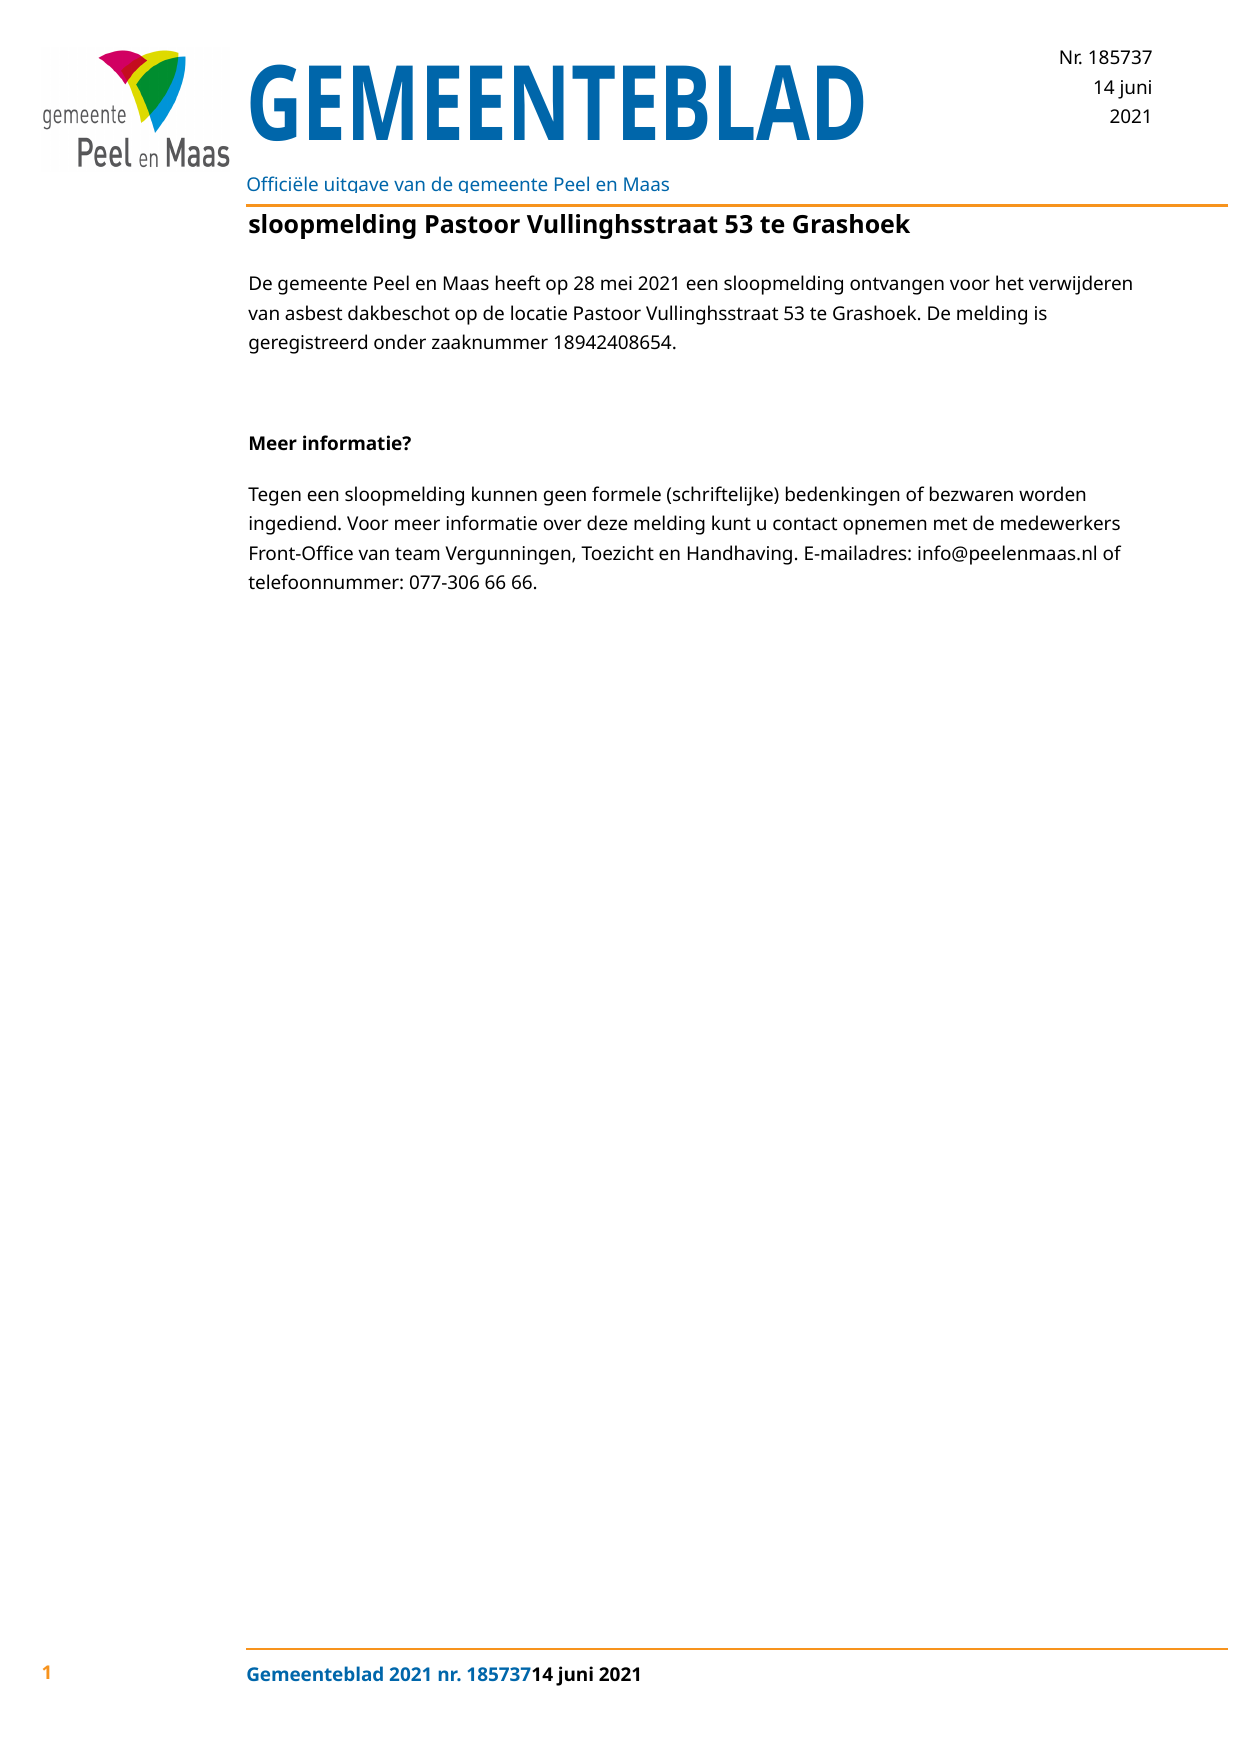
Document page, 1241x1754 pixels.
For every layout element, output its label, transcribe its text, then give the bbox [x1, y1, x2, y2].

text De gemeente Peel en Maas heeft op 28 mei 2021 een sloopmelding ontvangen voor het verwijderen van asbest dakbeschot op de locatie Pastoor Vullinghsstraat 53 te Grashoek. De melding is geregistreerd onder zaaknummer 18942408654. [248, 270, 1152, 355]
text Tegen een sloopmelding kunnen geen formele (schriftelijke) bedenkingen of bezwaren worden ingediend. Voor meer informatie over deze melding kunt u contact opnemen met de medewerkers Front-Office van team Vergunningen, Toezicht en Handhaving. E-mailadres: info@peelenmaas.nl of telefoonnummer: 077-306 66 66. [248, 481, 1152, 595]
picture [41, 47, 231, 172]
text sloopmelding Pastoor Vullinghsstraat 53 te Grashoek [248, 207, 1152, 241]
text Meer informatie? [248, 430, 1152, 456]
